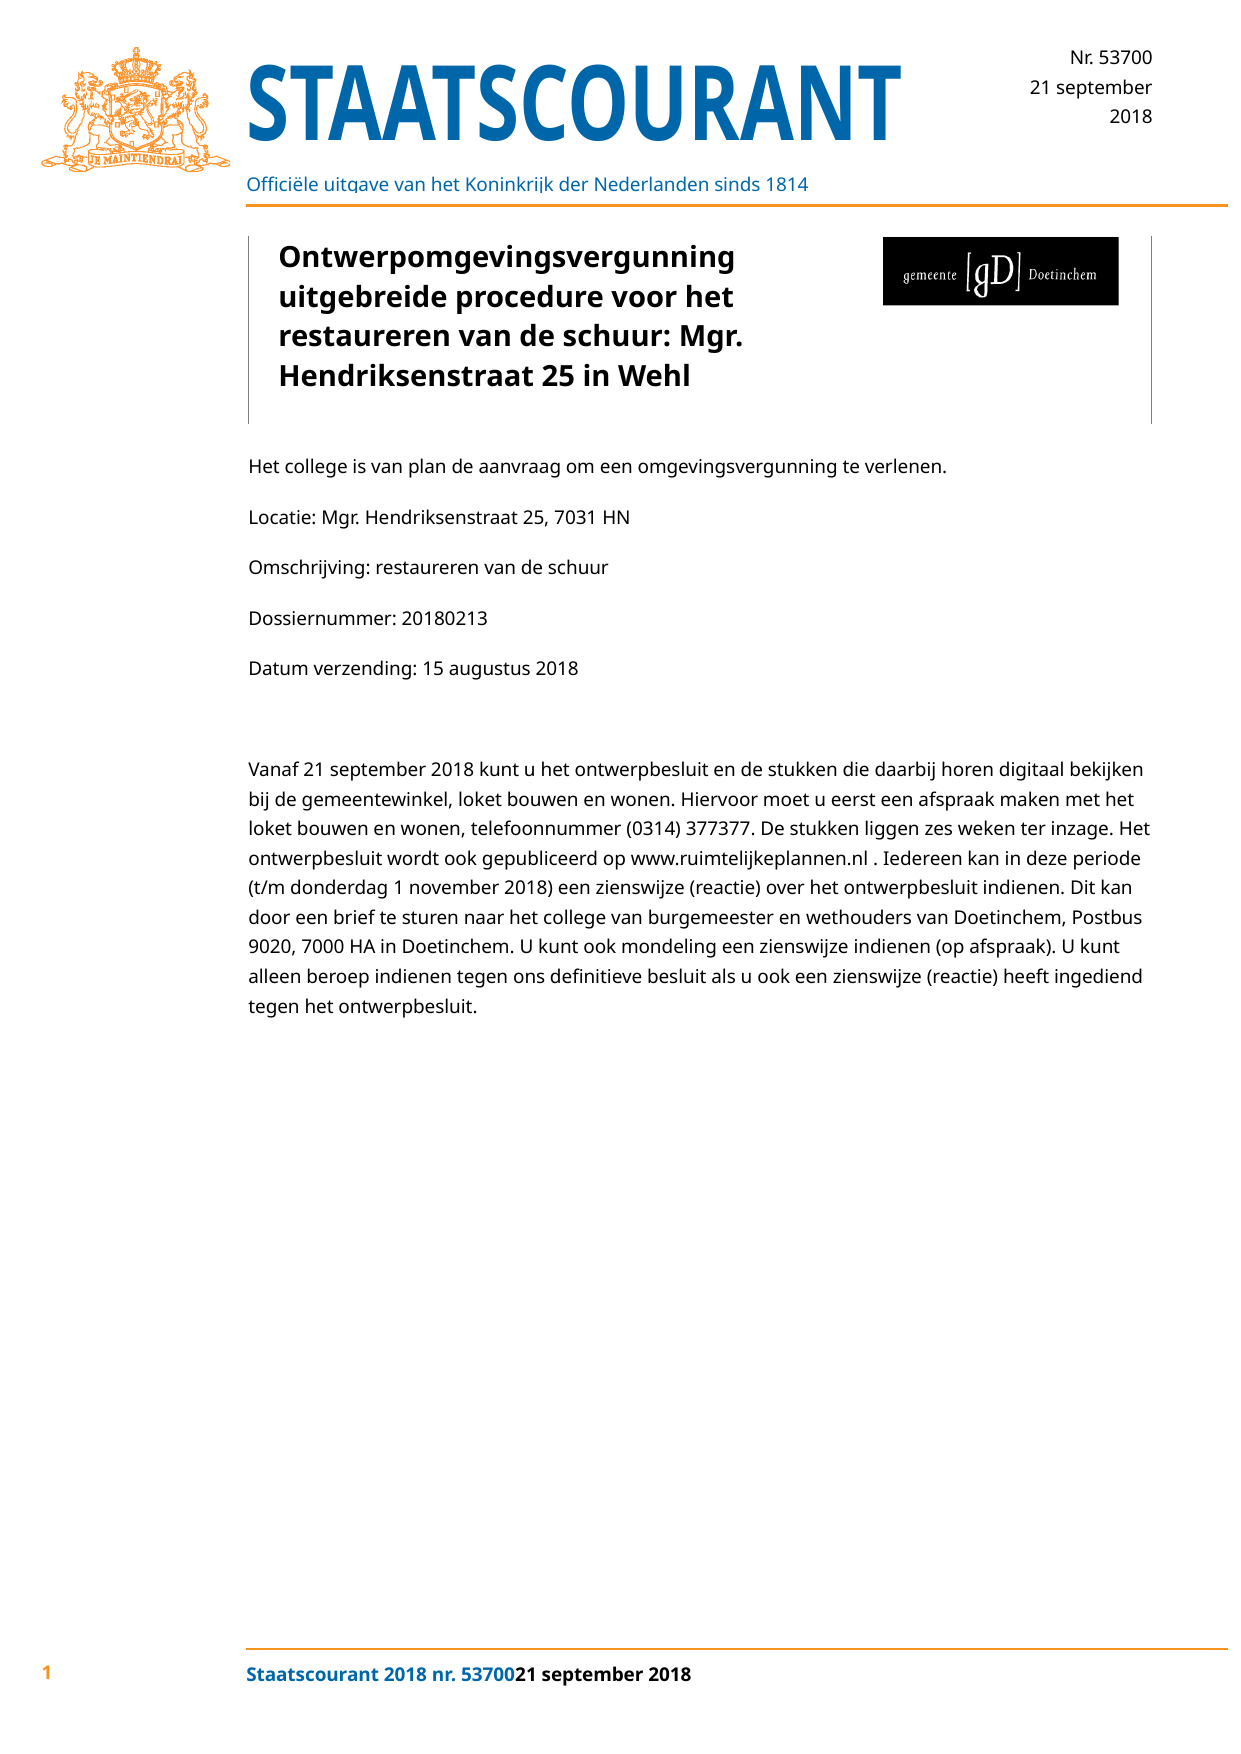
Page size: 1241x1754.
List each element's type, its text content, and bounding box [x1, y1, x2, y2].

text Locatie: Mgr. Hendriksenstraat 25, 7031 HN [248, 504, 1152, 530]
picture [882, 236, 1119, 306]
text Vanaf 21 september 2018 kunt u het ontwerpbesluit en de stukken die daarbij horen digitaal bekijken bij de gemeentewinkel, loket bouwen en wonen. Hiervoor moet u eerst een afspraak maken met het loket bouwen en wonen, telefoonnummer (0314) 377377. De stukken liggen zes weken ter inzage. Het ontwerpbesluit wordt ook gepubliceerd op www.ruimtelijkeplannen.nl . Iedereen kan in deze periode (t/m donderdag 1 november 2018) een zienswijze (reactie) over het ontwerpbesluit indienen. Dit kan door een brief te sturen naar het college van burgemeester en wethouders van Doetinchem, Postbus 9020, 7000 HA in Doetinchem. U kunt ook mondeling een zienswijze indienen (op afspraak). U kunt alleen beroep indienen tegen ons definitieve besluit als u ook een zienswijze (reactie) heeft ingediend tegen het ontwerpbesluit. [248, 756, 1152, 1018]
text Het college is van plan de aanvraag om een omgevingsvergunning te verlenen. [248, 454, 1152, 479]
picture [41, 47, 231, 172]
text Omschrijving: restaureren van de schuur [248, 554, 1152, 580]
text Datum verzending: 15 augustus 2018 [248, 655, 1152, 681]
text Dossiernummer: 20180213 [248, 605, 1152, 631]
table_header Ontwerpomgevingsvergunning uitgebreide procedure voor het restaureren van de schuur: Mgr. Hendriksenstraat 25 in Wehl [249, 236, 850, 424]
table_header [850, 236, 1151, 424]
